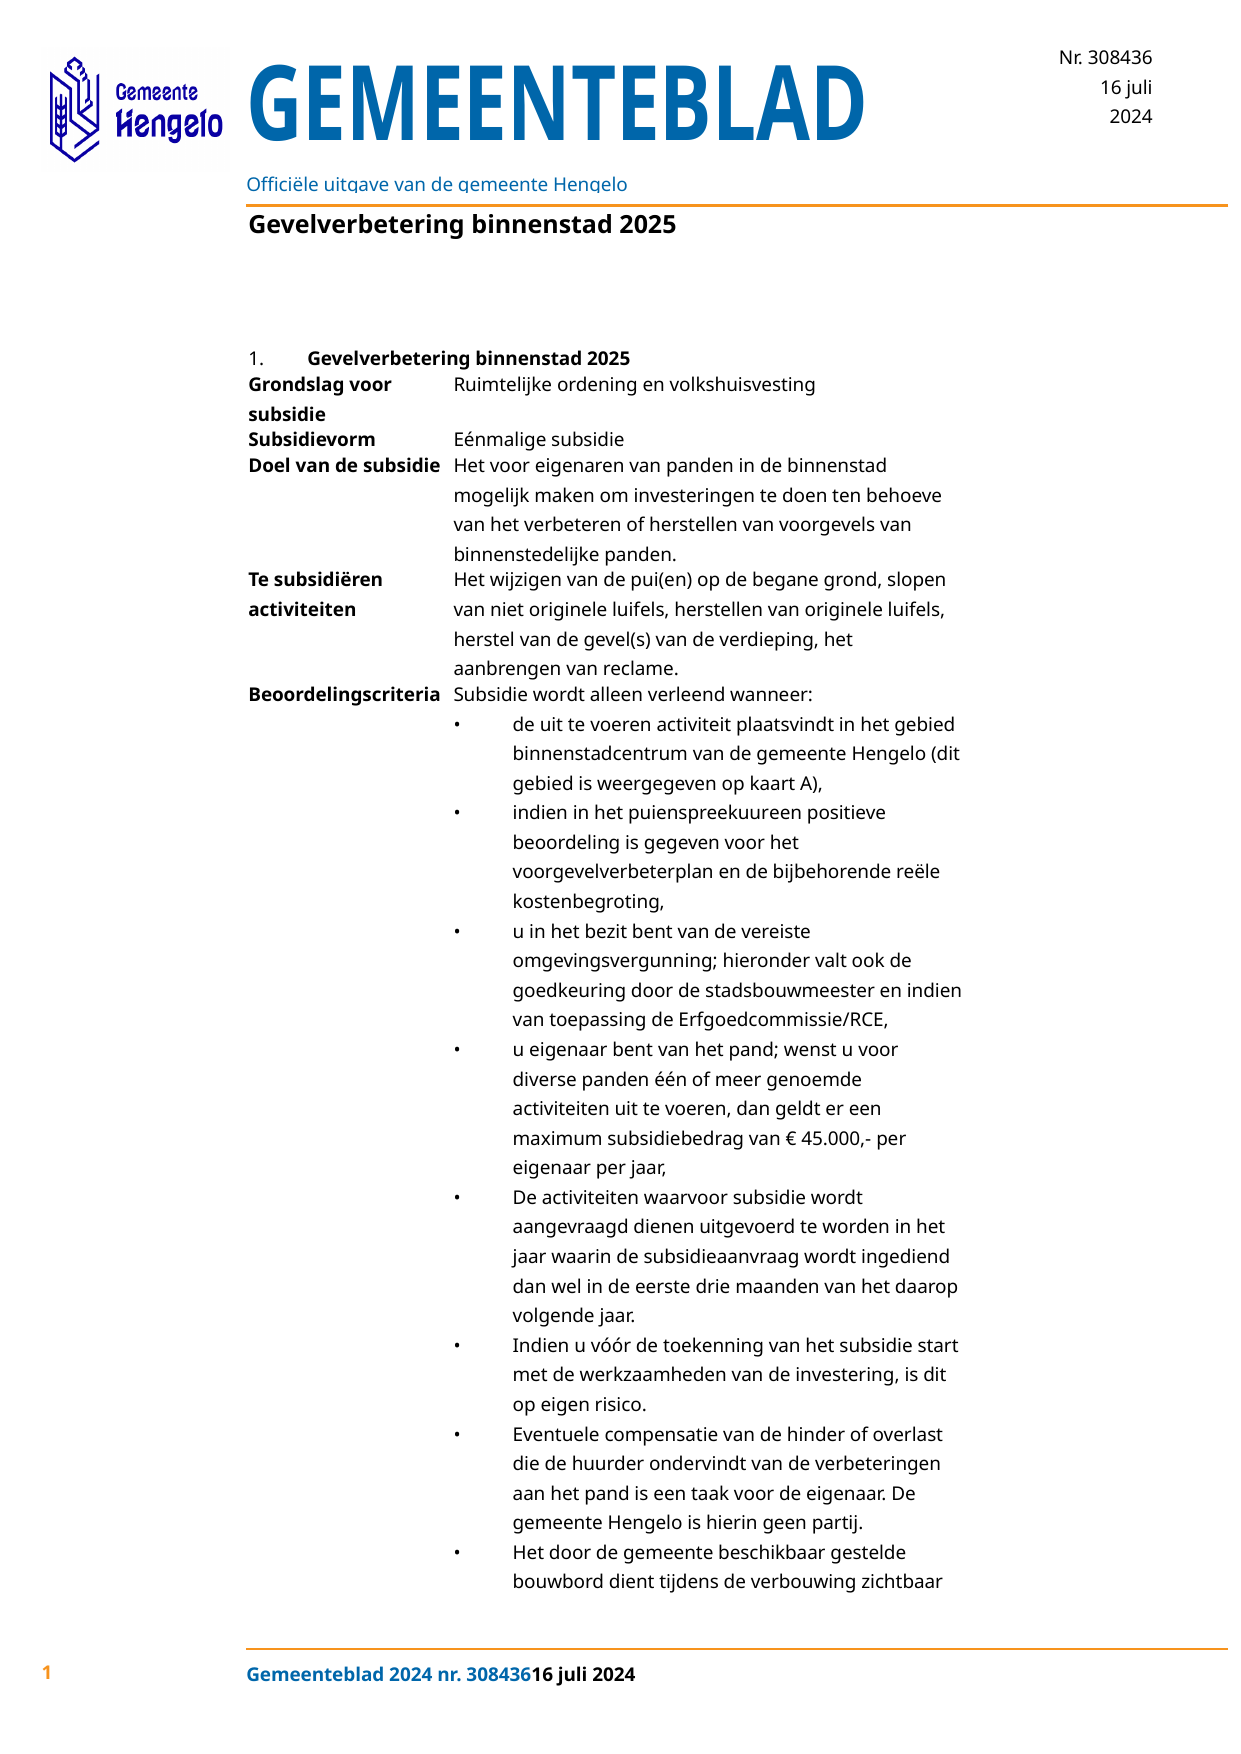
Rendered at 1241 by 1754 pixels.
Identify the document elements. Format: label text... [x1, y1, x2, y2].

picture [41, 47, 231, 172]
text Gevelverbetering binnenstad 2025 [248, 207, 1152, 241]
table_cell Subsidie wordt alleen verleend wanneer: de uit te voeren activiteit plaatsvindt in het gebied binnenstadcentrum van de gemeente Hengelo (dit gebied is weergegeven op kaart A), indien in het puienspreekuureen positieve beoordeling is gegeven voor het voorgevelverbeterplan en de bijbehorende reële kostenbegroting, u in het bezit bent van de vereiste omgevingsvergunning; hieronder valt ook de goedkeuring door de stadsbouwmeester en indien van toepassing de Erfgoedcommissie/RCE, u eigenaar bent van het pand; wenst u voor diverse panden één of meer genoemde activiteiten uit te voeren, dan geldt er een maximum subsidiebedrag van € 45.000,- per eigenaar per jaar, De activiteiten waarvoor subsidie wordt aangevraagd dienen uitgevoerd te worden in het jaar waarin de subsidieaanvraag wordt ingediend dan wel in de eerste drie maanden van het daarop volgende jaar. Indien u vóór de toekenning van het subsidie start met de werkzaamheden van de investering, is dit op eigen risico. Eventuele compensatie van de hinder of overlast die de huurder ondervindt van de verbeteringen aan het pand is een taak voor de eigenaar. De gemeente Hengelo is hierin geen partij. Het door de gemeente beschikbaar gestelde bouwbord dient tijdens de verbouwing zichtbaar [453, 681, 963, 1594]
table_cell Het voor eigenaren van panden in de binnenstad mogelijk maken om investeringen te doen ten behoeve van het verbeteren of herstellen van voorgevels van binnenstedelijke panden. [453, 452, 963, 567]
table_cell Subsidievorm [248, 426, 453, 452]
table_cell Ruimtelijke ordening en volkshuisvesting [453, 371, 963, 426]
table_header Gevelverbetering binnenstad 2025 [248, 345, 1152, 371]
table_cell Doel van de subsidie [248, 452, 453, 567]
table_cell Grondslag voor subsidie [248, 371, 453, 426]
table_cell Beoordelingscriteria [248, 681, 453, 1594]
table_cell Eénmalige subsidie [453, 426, 963, 452]
table_cell Te subsidiëren activiteiten [248, 567, 453, 681]
table_cell Het wijzigen van de pui(en) op de begane grond, slopen van niet originele luifels, herstellen van originele luifels, herstel van de gevel(s) van de verdieping, het aanbrengen van reclame. [453, 567, 963, 681]
